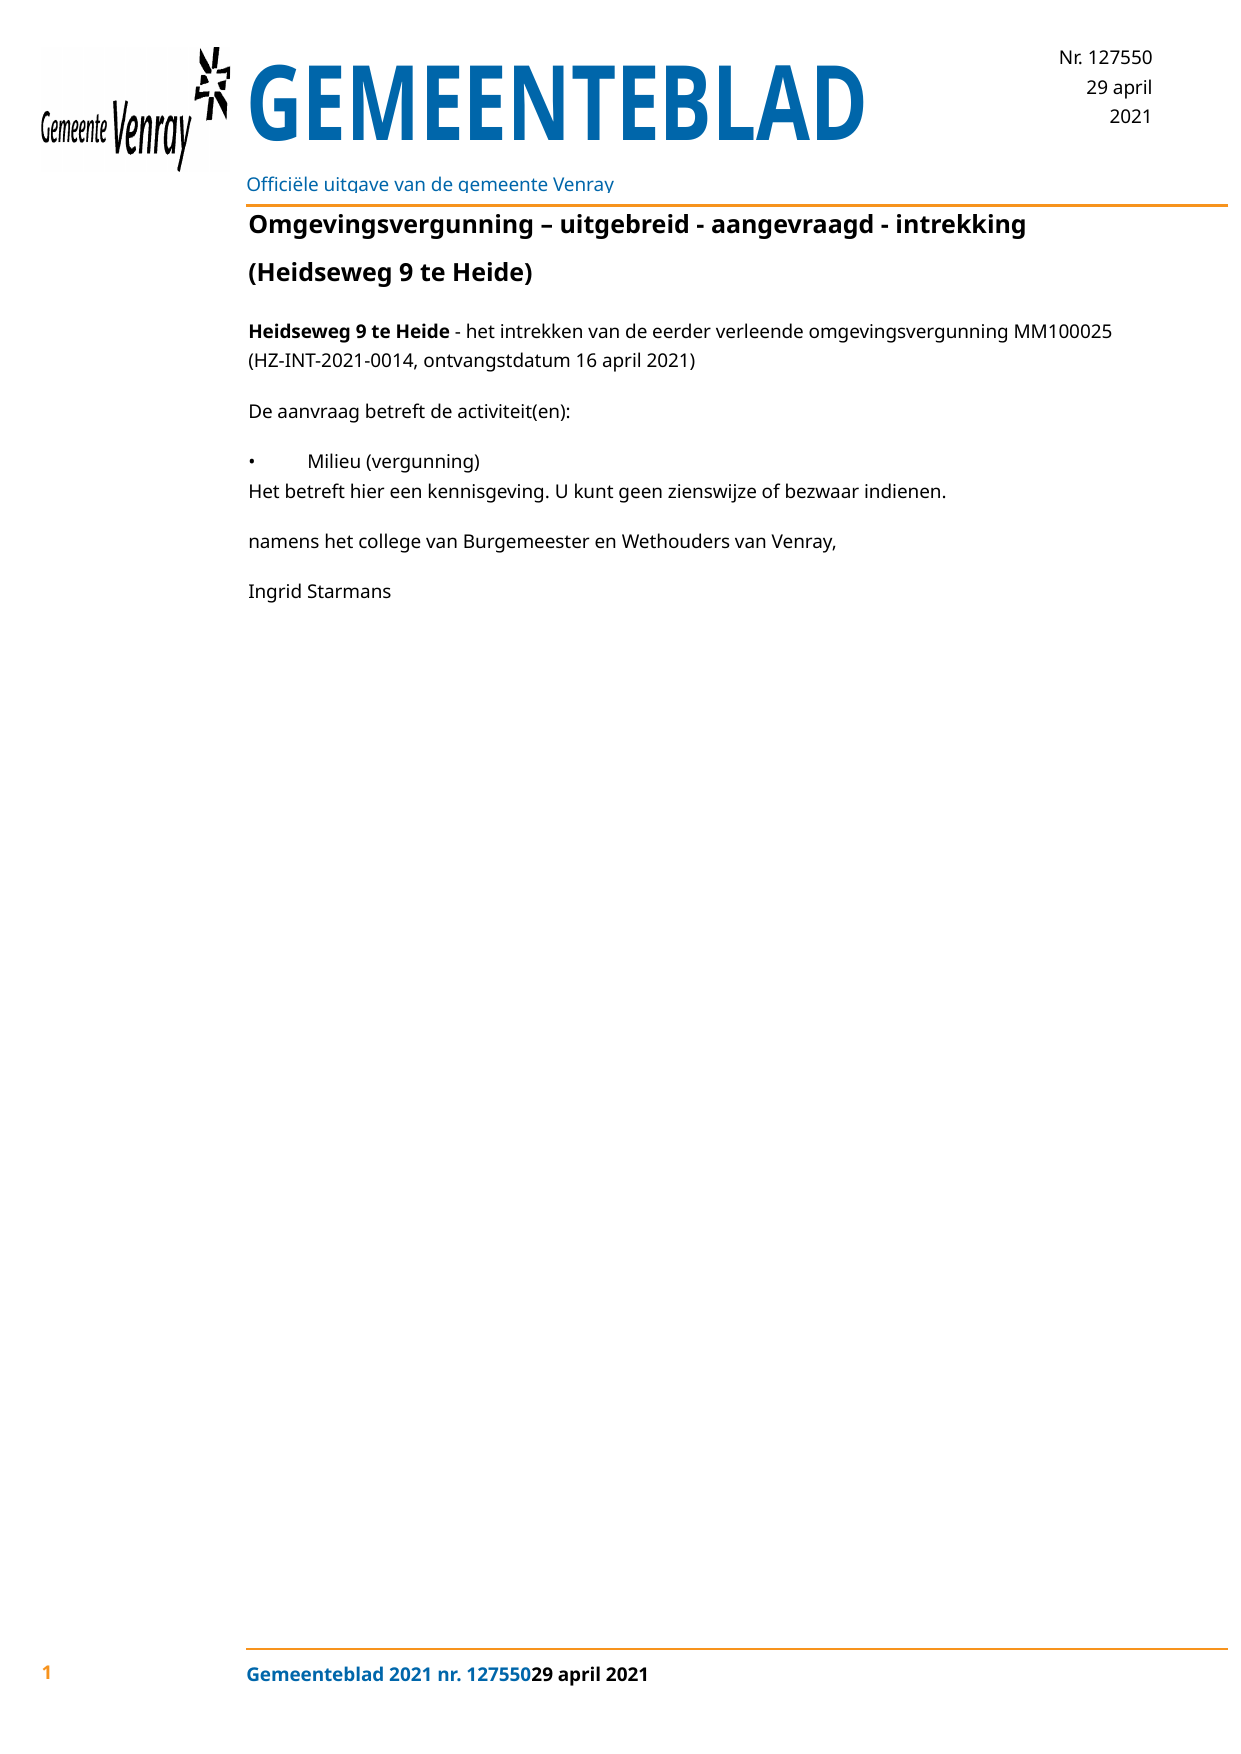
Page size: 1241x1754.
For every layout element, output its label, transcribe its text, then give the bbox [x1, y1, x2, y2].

text Het betreft hier een kennisgeving. U kunt geen zienswijze of bezwaar indienen. [248, 478, 1152, 504]
text De aanvraag betreft de activiteit(en): [248, 398, 1152, 424]
picture [41, 47, 231, 172]
text Ingrid Starmans [248, 579, 1152, 604]
text Omgevingsvergunning – uitgebreid - aangevraagd - intrekking (Heidseweg 9 te Heide) [248, 207, 1152, 288]
text namens het college van Burgemeester en Wethouders van Venray, [248, 528, 1152, 554]
list Milieu (vergunning) [248, 448, 1152, 474]
text Heidseweg 9 te Heide - het intrekken van de eerder verleende omgevingsvergunning MM100025 (HZ-INT-2021-0014, ontvangstdatum 16 april 2021) [248, 318, 1152, 373]
